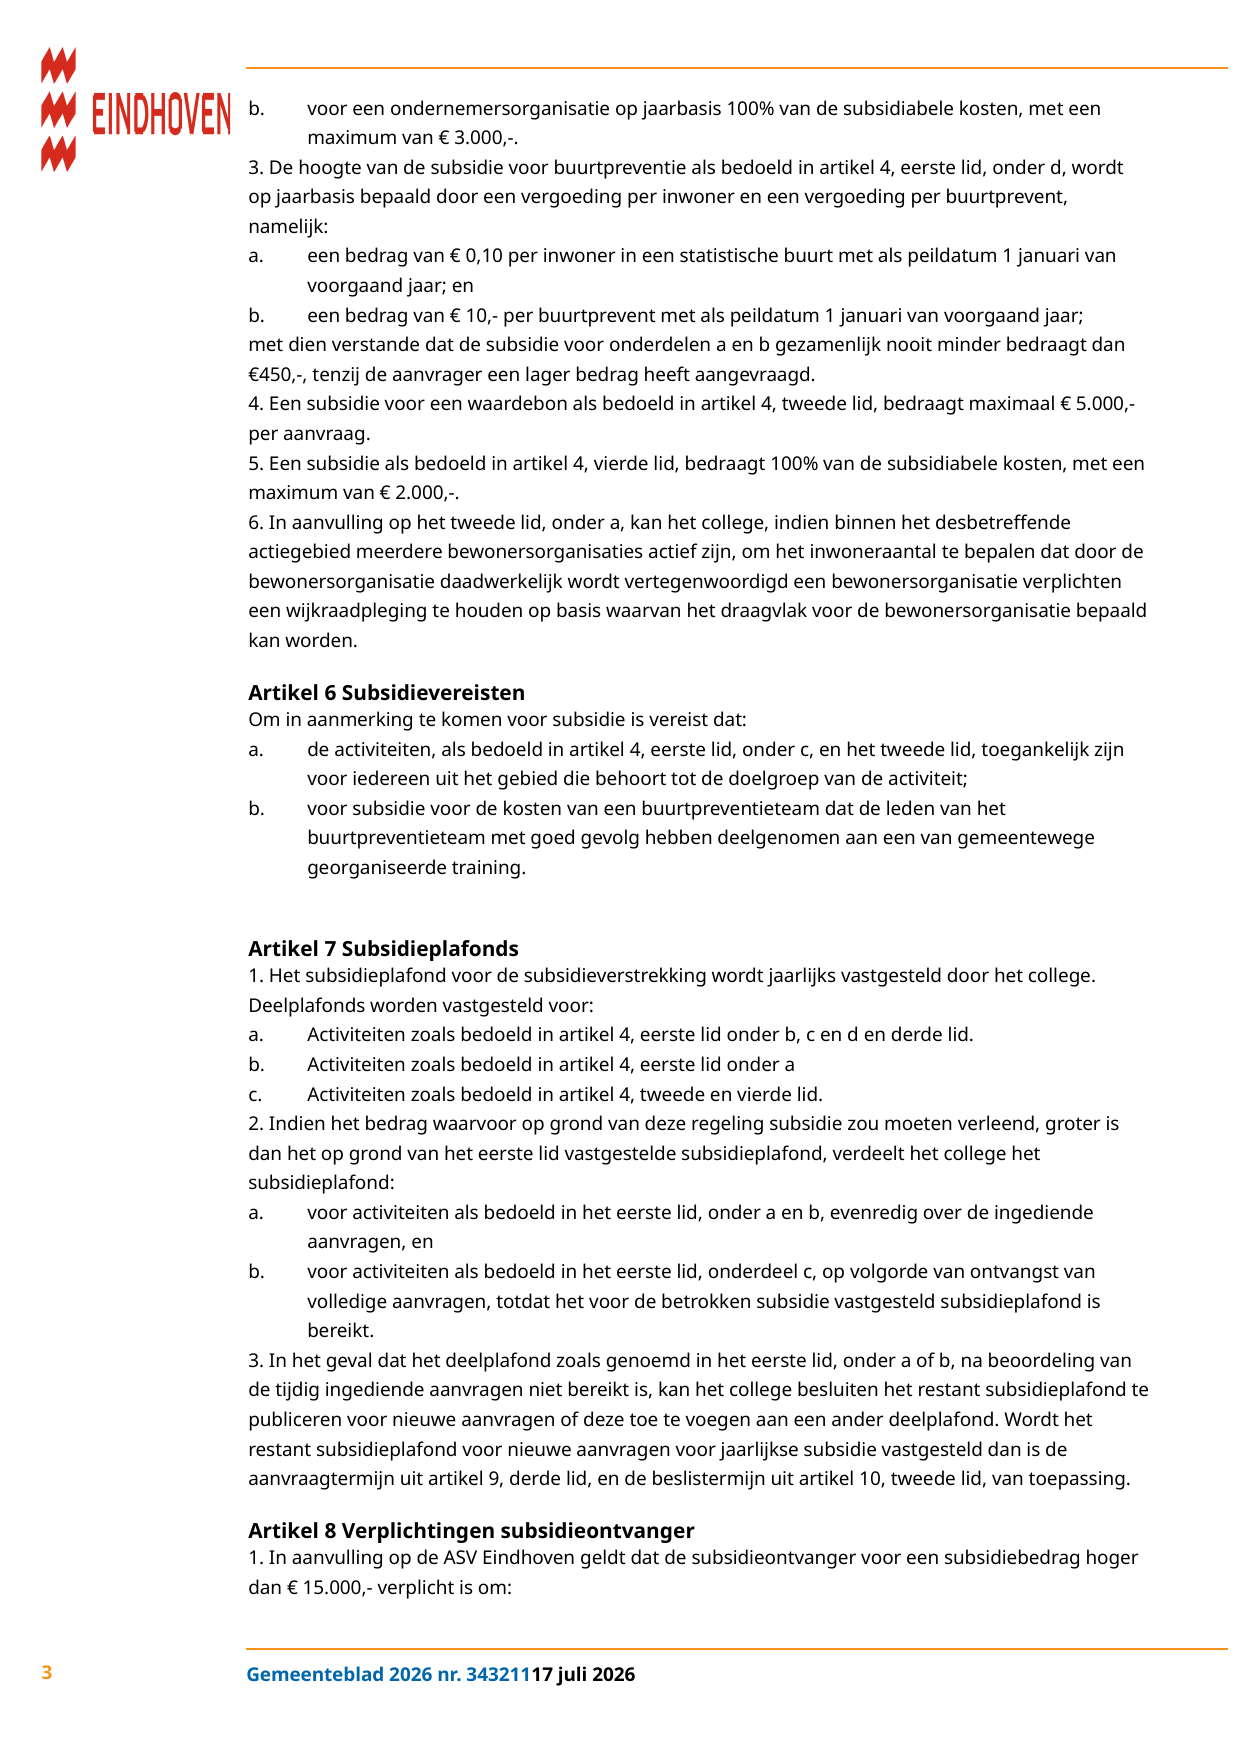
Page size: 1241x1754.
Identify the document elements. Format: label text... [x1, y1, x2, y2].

list Activiteiten zoals bedoeld in artikel 4, eerste lid onder a [248, 1051, 1152, 1077]
text Artikel 8 Verplichtingen subsidieontvanger [248, 1516, 1152, 1544]
list voor activiteiten als bedoeld in het eerste lid, onder a en b, evenredig over de ingediende aanvragen, en [248, 1199, 1152, 1254]
text Om in aanmerking te komen voor subsidie is vereist dat: [248, 706, 1152, 732]
list een bedrag van € 0,10 per inwoner in een statistische buurt met als peildatum 1 januari van voorgaand jaar; en [248, 243, 1152, 298]
list voor activiteiten als bedoeld in het eerste lid, onderdeel c, op volgorde van ontvangst van volledige aanvragen, totdat het voor de betrokken subsidie vastgesteld subsidieplafond is bereikt. [248, 1258, 1152, 1343]
list voor een ondernemersorganisatie op jaarbasis 100% van de subsidiabele kosten, met een maximum van € 3.000,-. [248, 95, 1152, 150]
text 1. In aanvulling op de ASV Eindhoven geldt dat de subsidieontvanger voor een subsidiebedrag hoger dan € 15.000,- verplicht is om: [248, 1544, 1152, 1599]
text 4. Een subsidie voor een waardebon als bedoeld in artikel 4, tweede lid, bedraagt maximaal € 5.000,- per aanvraag. [248, 391, 1152, 446]
list de activiteiten, als bedoeld in artikel 4, eerste lid, onder c, en het tweede lid, toegankelijk zijn voor iedereen uit het gebied die behoort tot de doelgroep van de activiteit; [248, 736, 1152, 791]
text 3. De hoogte van de subsidie voor buurtpreventie als bedoeld in artikel 4, eerste lid, onder d, wordt op jaarbasis bepaald door een vergoeding per inwoner en een vergoeding per buurtprevent, namelijk: [248, 154, 1152, 239]
picture [41, 47, 231, 172]
text 3. In het geval dat het deelplafond zoals genoemd in het eerste lid, onder a of b, na beoordeling van de tijdig ingediende aanvragen niet bereikt is, kan het college besluiten het restant subsidieplafond te publiceren voor nieuwe aanvragen of deze toe te voegen aan een ander deelplafond. Wordt het restant subsidieplafond voor nieuwe aanvragen voor jaarlijkse subsidie vastgesteld dan is de aanvraagtermijn uit artikel 9, derde lid, en de beslistermijn uit artikel 10, tweede lid, van toepassing. [248, 1347, 1152, 1491]
text 6. In aanvulling op het tweede lid, onder a, kan het college, indien binnen het desbetreffende actiegebied meerdere bewonersorganisaties actief zijn, om het inwoneraantal te bepalen dat door de bewonersorganisatie daadwerkelijk wordt vertegenwoordigd een bewonersorganisatie verplichten een wijkraadpleging te houden op basis waarvan het draagvlak voor de bewonersorganisatie bepaald kan worden. [248, 509, 1152, 653]
text Artikel 7 Subsidieplafonds [248, 934, 1152, 962]
list een bedrag van € 10,- per buurtprevent met als peildatum 1 januari van voorgaand jaar; [248, 302, 1152, 328]
text met dien verstande dat de subsidie voor onderdelen a en b gezamenlijk nooit minder bedraagt dan €450,-, tenzij de aanvrager een lager bedrag heeft aangevraagd. [248, 331, 1152, 387]
list Activiteiten zoals bedoeld in artikel 4, tweede en vierde lid. [248, 1081, 1152, 1107]
list voor subsidie voor de kosten van een buurtpreventieteam dat de leden van het buurtpreventieteam met goed gevolg hebben deelgenomen aan een van gemeentewege georganiseerde training. [248, 795, 1152, 880]
text Artikel 6 Subsidievereisten [248, 678, 1152, 706]
list Activiteiten zoals bedoeld in artikel 4, eerste lid onder b, c en d en derde lid. [248, 1022, 1152, 1047]
text 1. Het subsidieplafond voor de subsidieverstrekking wordt jaarlijks vastgesteld door het college. Deelplafonds worden vastgesteld voor: [248, 962, 1152, 1018]
text 2. Indien het bedrag waarvoor op grond van deze regeling subsidie zou moeten verleend, groter is dan het op grond van het eerste lid vastgestelde subsidieplafond, verdeelt het college het subsidieplafond: [248, 1110, 1152, 1195]
text 5. Een subsidie als bedoeld in artikel 4, vierde lid, bedraagt 100% van de subsidiabele kosten, met een maximum van € 2.000,-. [248, 450, 1152, 505]
